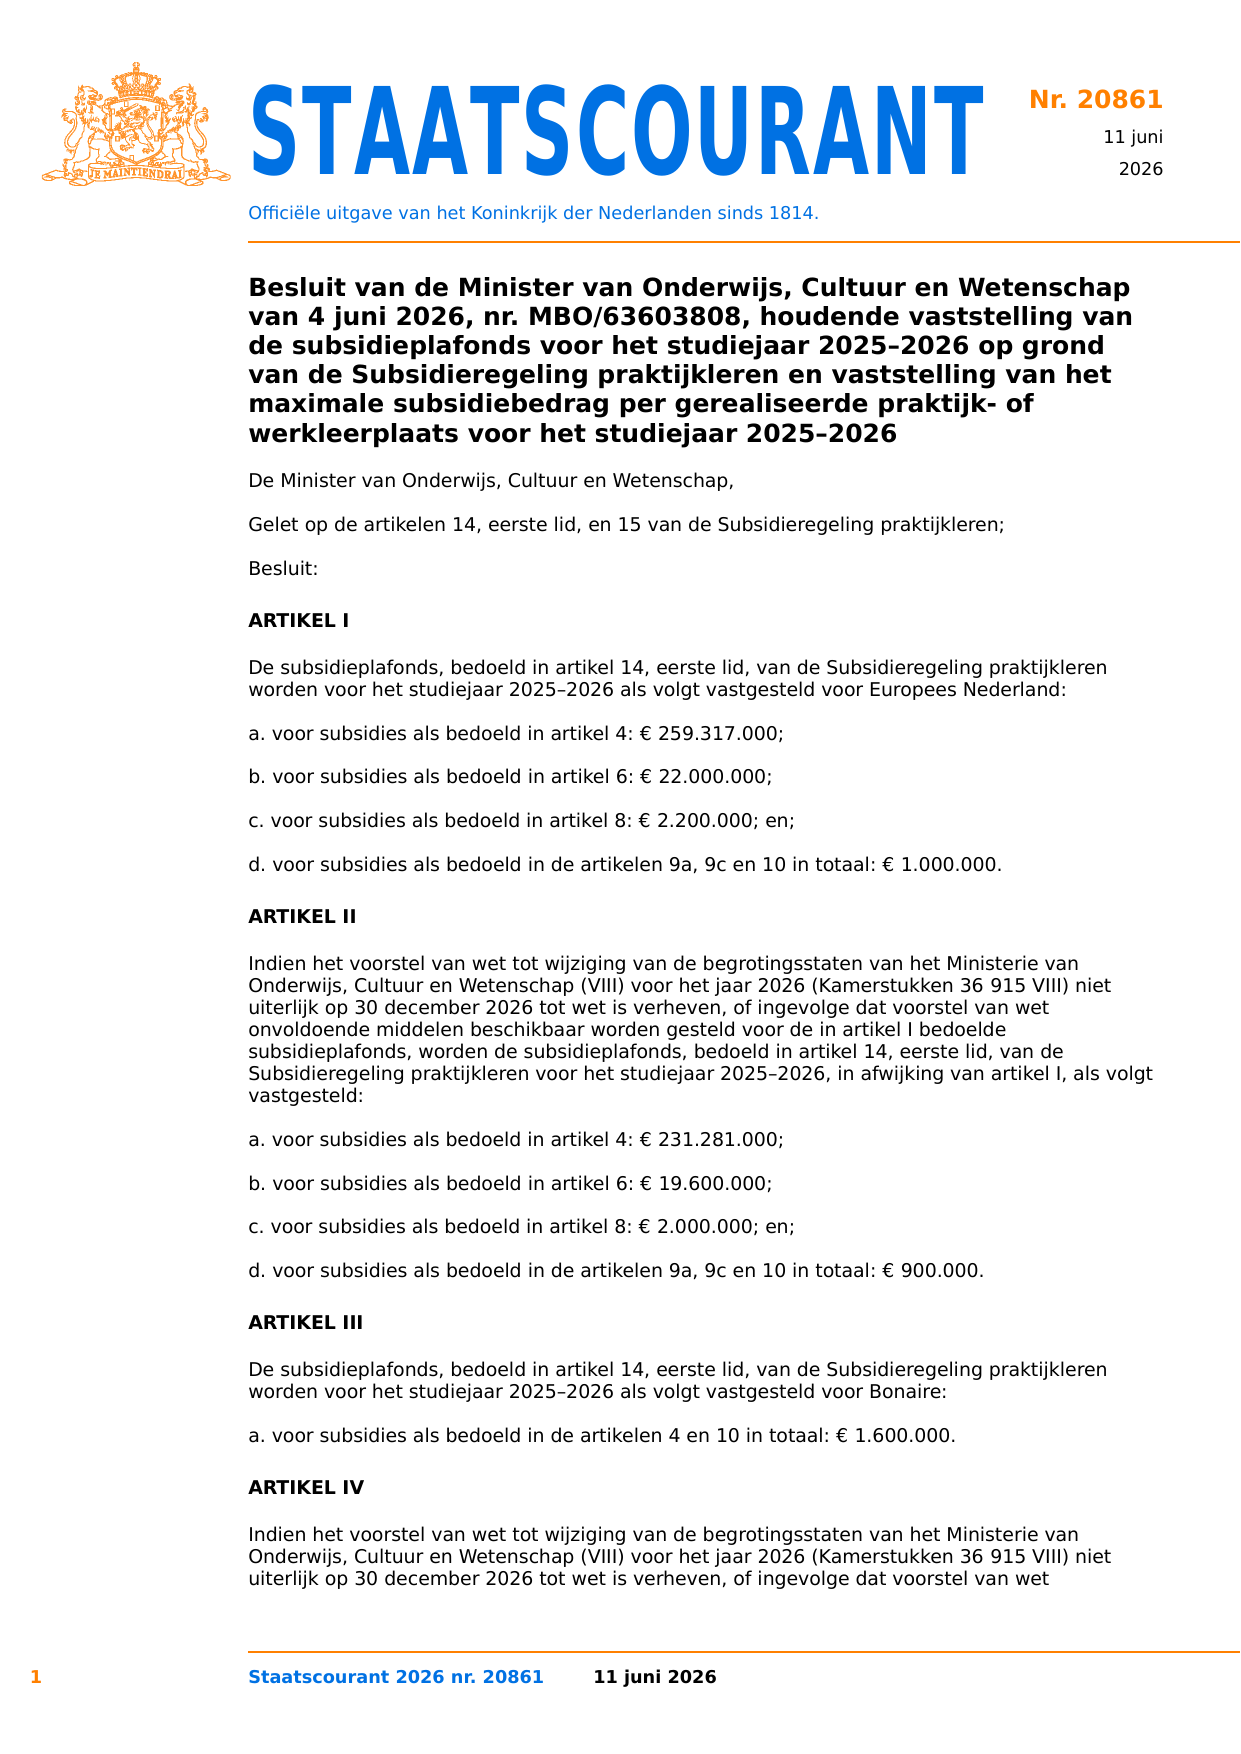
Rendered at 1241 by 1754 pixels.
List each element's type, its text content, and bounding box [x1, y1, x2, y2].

table_cell Officiële uitgave van het Koninkrijk der Nederlanden sinds 1814. [248, 203, 1240, 241]
text a. voor subsidies als bedoeld in de artikelen 4 en 10 in totaal: € 1.600.000. [248, 1425, 1163, 1447]
table_cell 11 juni [998, 121, 1240, 153]
subtitle ARTIKEL III [248, 1312, 1163, 1334]
table_header [25, 62, 248, 241]
text d. voor subsidies als bedoeld in de artikelen 9a, 9c en 10 in totaal: € 1.000.000. [248, 854, 1163, 876]
subtitle ARTIKEL IV [248, 1477, 1163, 1499]
subtitle Besluit van de Minister van Onderwijs, Cultuur en Wetenschap van 4 juni 2026, nr. MBO/63603808, houdende vaststelling van de subsidieplafonds voor het studiejaar 2025–2026 op grond van de Subsidieregeling praktijkleren en vaststelling van het maximale subsidiebedrag per gerealiseerde praktijk- of werkleerplaats voor het studiejaar 2025–2026 [248, 273, 1163, 448]
text c. voor subsidies als bedoeld in artikel 8: € 2.200.000; en; [248, 810, 1163, 832]
table_header STAATSCOURANT [248, 62, 998, 203]
table_header Nr. 20861 [998, 62, 1240, 121]
subtitle ARTIKEL II [248, 906, 1163, 928]
text De subsidieplafonds, bedoeld in artikel 14, eerste lid, van de Subsidieregeling praktijkleren worden voor het studiejaar 2025–2026 als volgt vastgesteld voor Europees Nederland: [248, 657, 1163, 701]
text De Minister van Onderwijs, Cultuur en Wetenschap, [248, 470, 1163, 492]
subtitle ARTIKEL I [248, 609, 1163, 632]
table_cell 2026 [998, 153, 1240, 203]
text Indien het voorstel van wet tot wijziging van de begrotingsstaten van het Ministerie van Onderwijs, Cultuur en Wetenschap (VIII) voor het jaar 2026 (Kamerstukken 36 915 VIII) niet uiterlijk op 30 december 2026 tot wet is verheven, of ingevolge dat voorstel van wet [248, 1524, 1163, 1590]
text Gelet op de artikelen 14, eerste lid, en 15 van de Subsidieregeling praktijkleren; [248, 514, 1163, 536]
text a. voor subsidies als bedoeld in artikel 4: € 231.281.000; [248, 1129, 1163, 1151]
text d. voor subsidies als bedoeld in de artikelen 9a, 9c en 10 in totaal: € 900.000. [248, 1260, 1163, 1282]
text Besluit: [248, 558, 1163, 579]
text a. voor subsidies als bedoeld in artikel 4: € 259.317.000; [248, 722, 1163, 744]
text b. voor subsidies als bedoeld in artikel 6: € 22.000.000; [248, 766, 1163, 788]
text Indien het voorstel van wet tot wijziging van de begrotingsstaten van het Ministerie van Onderwijs, Cultuur en Wetenschap (VIII) voor het jaar 2026 (Kamerstukken 36 915 VIII) niet uiterlijk op 30 december 2026 tot wet is verheven, of ingevolge dat voorstel van wet onvoldoende middelen beschikbaar worden gesteld voor de in artikel I bedoelde subsidieplafonds, worden de subsidieplafonds, bedoeld in artikel 14, eerste lid, van de Subsidieregeling praktijkleren voor het studiejaar 2025–2026, in afwijking van artikel I, als volgt vastgesteld: [248, 953, 1163, 1107]
text b. voor subsidies als bedoeld in artikel 6: € 19.600.000; [248, 1172, 1163, 1194]
text c. voor subsidies als bedoeld in artikel 8: € 2.000.000; en; [248, 1216, 1163, 1238]
picture [41, 62, 231, 186]
text De subsidieplafonds, bedoeld in artikel 14, eerste lid, van de Subsidieregeling praktijkleren worden voor het studiejaar 2025–2026 als volgt vastgesteld voor Bonaire: [248, 1359, 1163, 1403]
